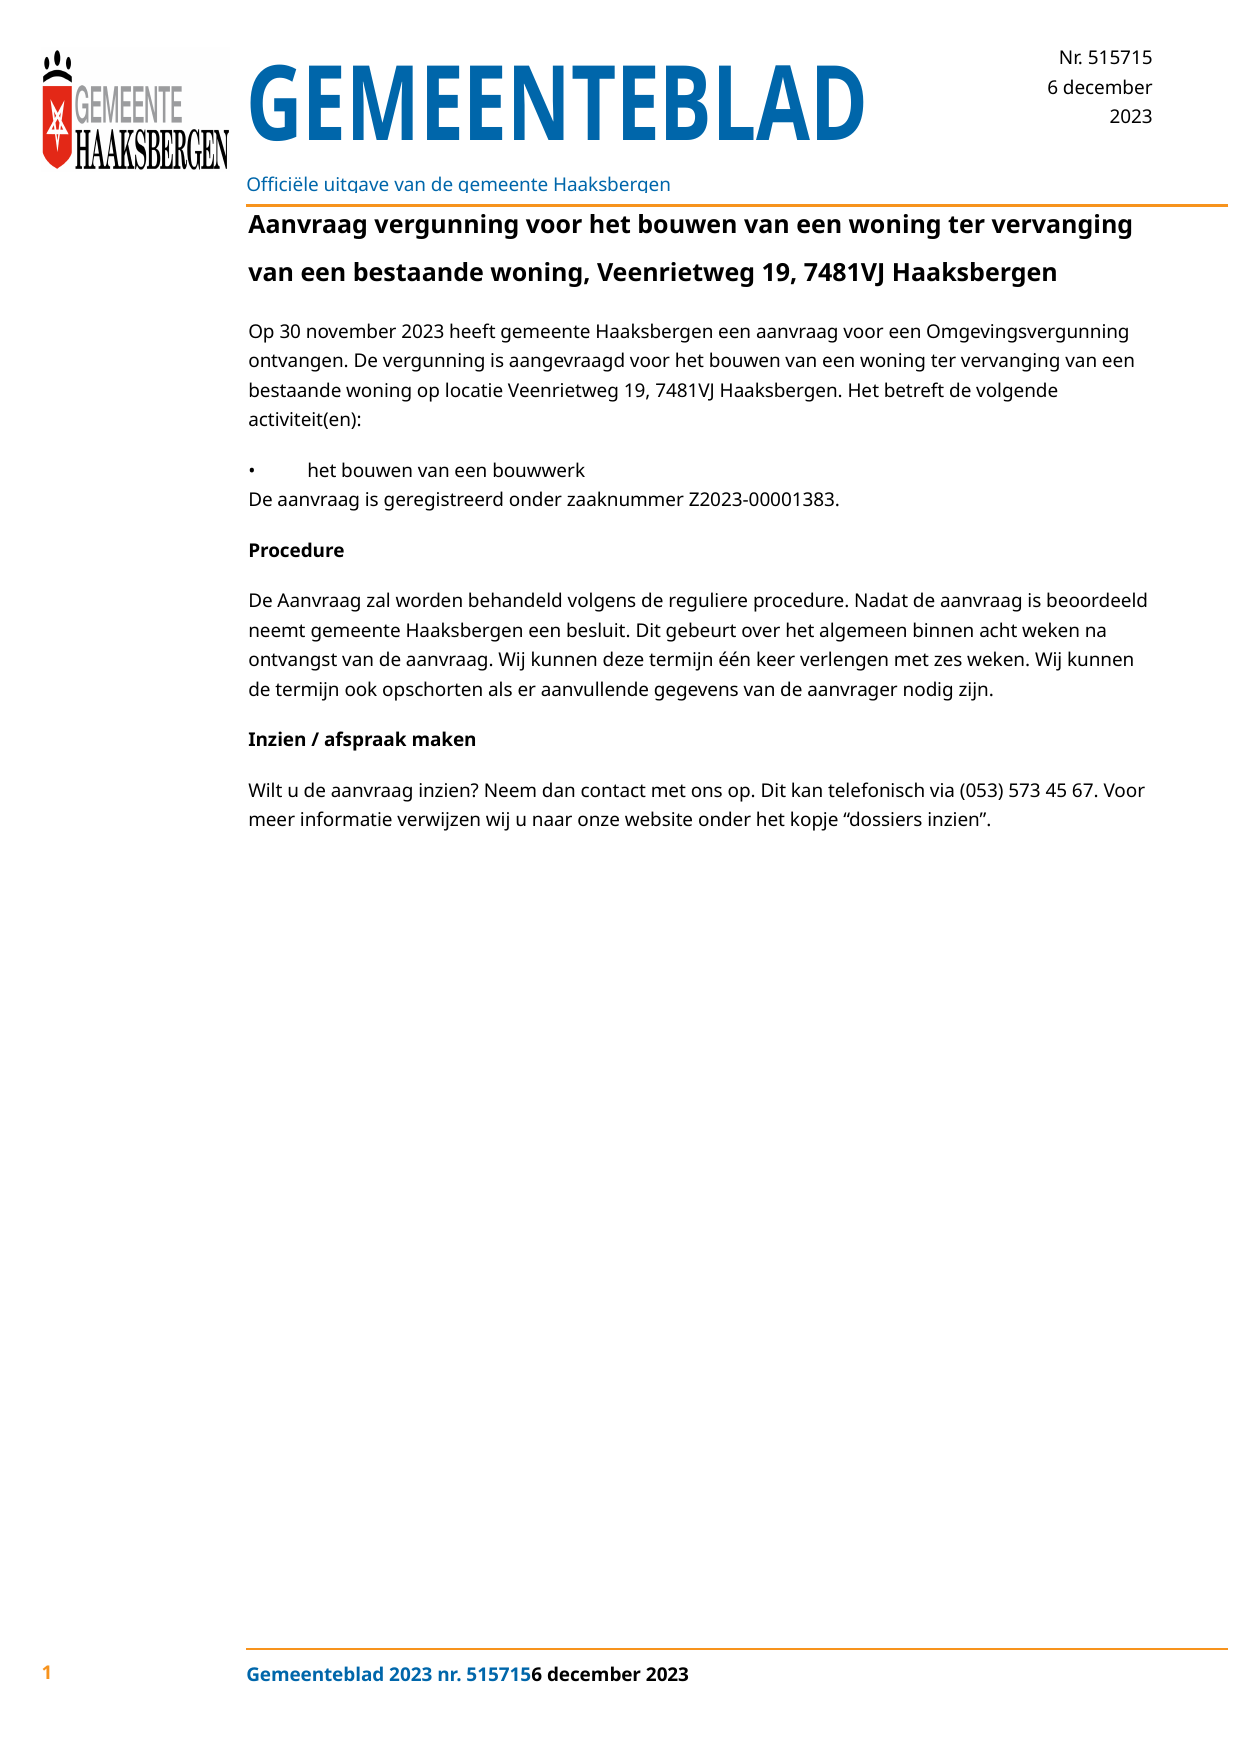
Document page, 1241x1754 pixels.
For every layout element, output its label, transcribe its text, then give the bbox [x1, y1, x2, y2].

text De aanvraag is geregistreerd onder zaaknummer Z2023-00001383. [248, 487, 1152, 512]
text Procedure [248, 537, 1152, 563]
picture [41, 47, 231, 172]
list het bouwen van een bouwwerk [248, 457, 1152, 483]
text Wilt u de aanvraag inzien? Neem dan contact met ons op. Dit kan telefonisch via (053) 573 45 67. Voor meer informatie verwijzen wij u naar onze website onder het kopje “dossiers inzien”. [248, 777, 1152, 832]
text Aanvraag vergunning voor het bouwen van een woning ter vervanging van een bestaande woning, Veenrietweg 19, 7481VJ Haaksbergen [248, 207, 1152, 288]
text Op 30 november 2023 heeft gemeente Haaksbergen een aanvraag voor een Omgevingsvergunning ontvangen. De vergunning is aangevraagd voor het bouwen van een woning ter vervanging van een bestaande woning op locatie Veenrietweg 19, 7481VJ Haaksbergen. Het betreft de volgende activiteit(en): [248, 318, 1152, 432]
text Inzien / afspraak maken [248, 727, 1152, 752]
text De Aanvraag zal worden behandeld volgens de reguliere procedure. Nadat de aanvraag is beoordeeld neemt gemeente Haaksbergen een besluit. Dit gebeurt over het algemeen binnen acht weken na ontvangst van de aanvraag. Wij kunnen deze termijn één keer verlengen met zes weken. Wij kunnen de termijn ook opschorten als er aanvullende gegevens van de aanvrager nodig zijn. [248, 587, 1152, 702]
